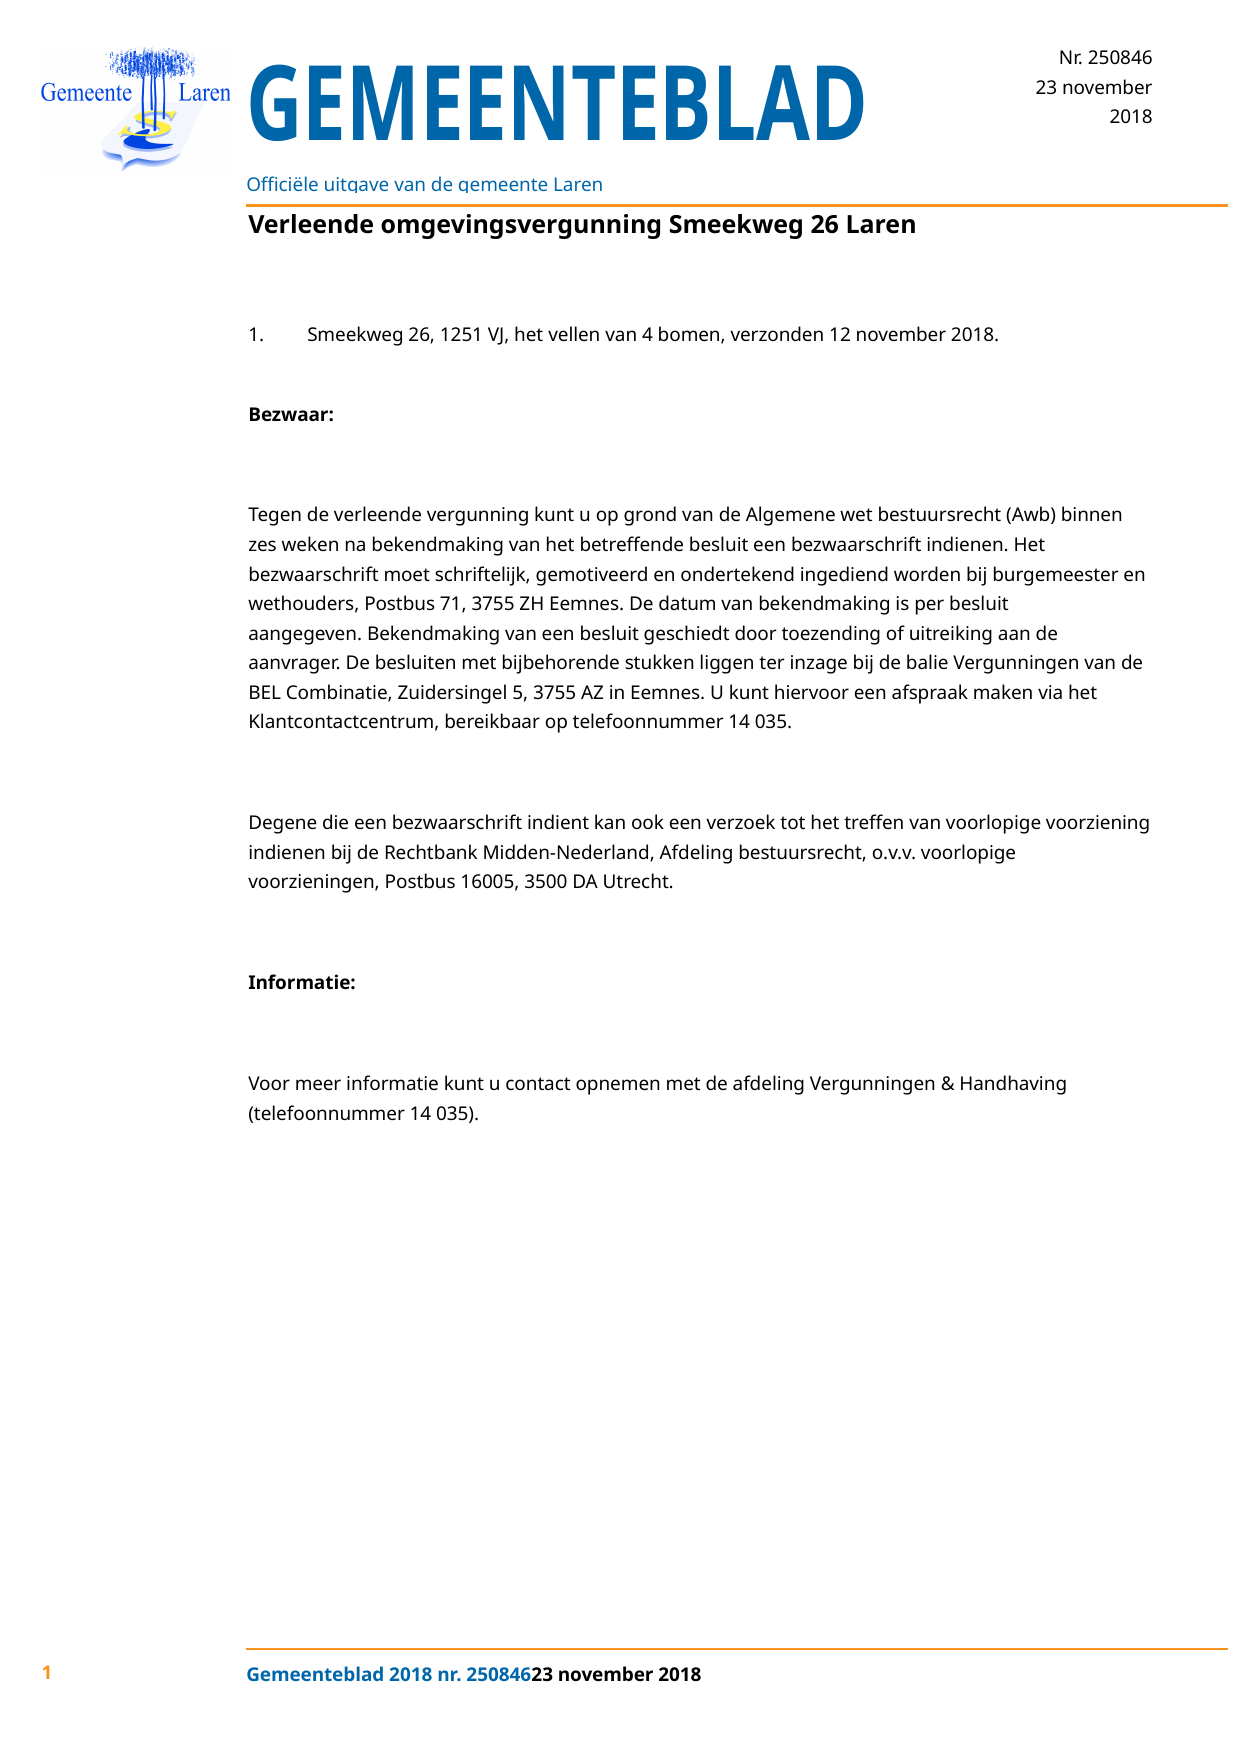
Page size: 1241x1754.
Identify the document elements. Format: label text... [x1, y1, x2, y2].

picture [41, 47, 231, 172]
text Tegen de verleende vergunning kunt u op grond van de Algemene wet bestuursrecht (Awb) binnen zes weken na bekendmaking van het betreffende besluit een bezwaarschrift indienen. Het bezwaarschrift moet schriftelijk, gemotiveerd en ondertekend ingediend worden bij burgemeester en wethouders, Postbus 71, 3755 ZH Eemnes. De datum van bekendmaking is per besluit aangegeven. Bekendmaking van een besluit geschiedt door toezending of uitreiking aan de aanvrager. De besluiten met bijbehorende stukken liggen ter inzage bij de balie Vergunningen van de BEL Combinatie, Zuidersingel 5, 3755 AZ in Eemnes. U kunt hiervoor een afspraak maken via het Klantcontactcentrum, bereikbaar op telefoonnummer 14 035. [248, 502, 1152, 734]
list Smeekweg 26, 1251 VJ, het vellen van 4 bomen, verzonden 12 november 2018. [248, 321, 1152, 346]
text Bezwaar: [248, 401, 1152, 426]
text Degene die een bezwaarschrift indient kan ook een verzoek tot het treffen van voorlopige voorziening indienen bij de Rechtbank Midden-Nederland, Afdeling bestuursrecht, o.v.v. voorlopige voorzieningen, Postbus 16005, 3500 DA Utrecht. [248, 809, 1152, 894]
text Informatie: [248, 969, 1152, 995]
text Voor meer informatie kunt u contact opnemen met de afdeling Vergunningen & Handhaving (telefoonnummer 14 035). [248, 1070, 1152, 1126]
text Verleende omgevingsvergunning Smeekweg 26 Laren [248, 207, 1152, 241]
